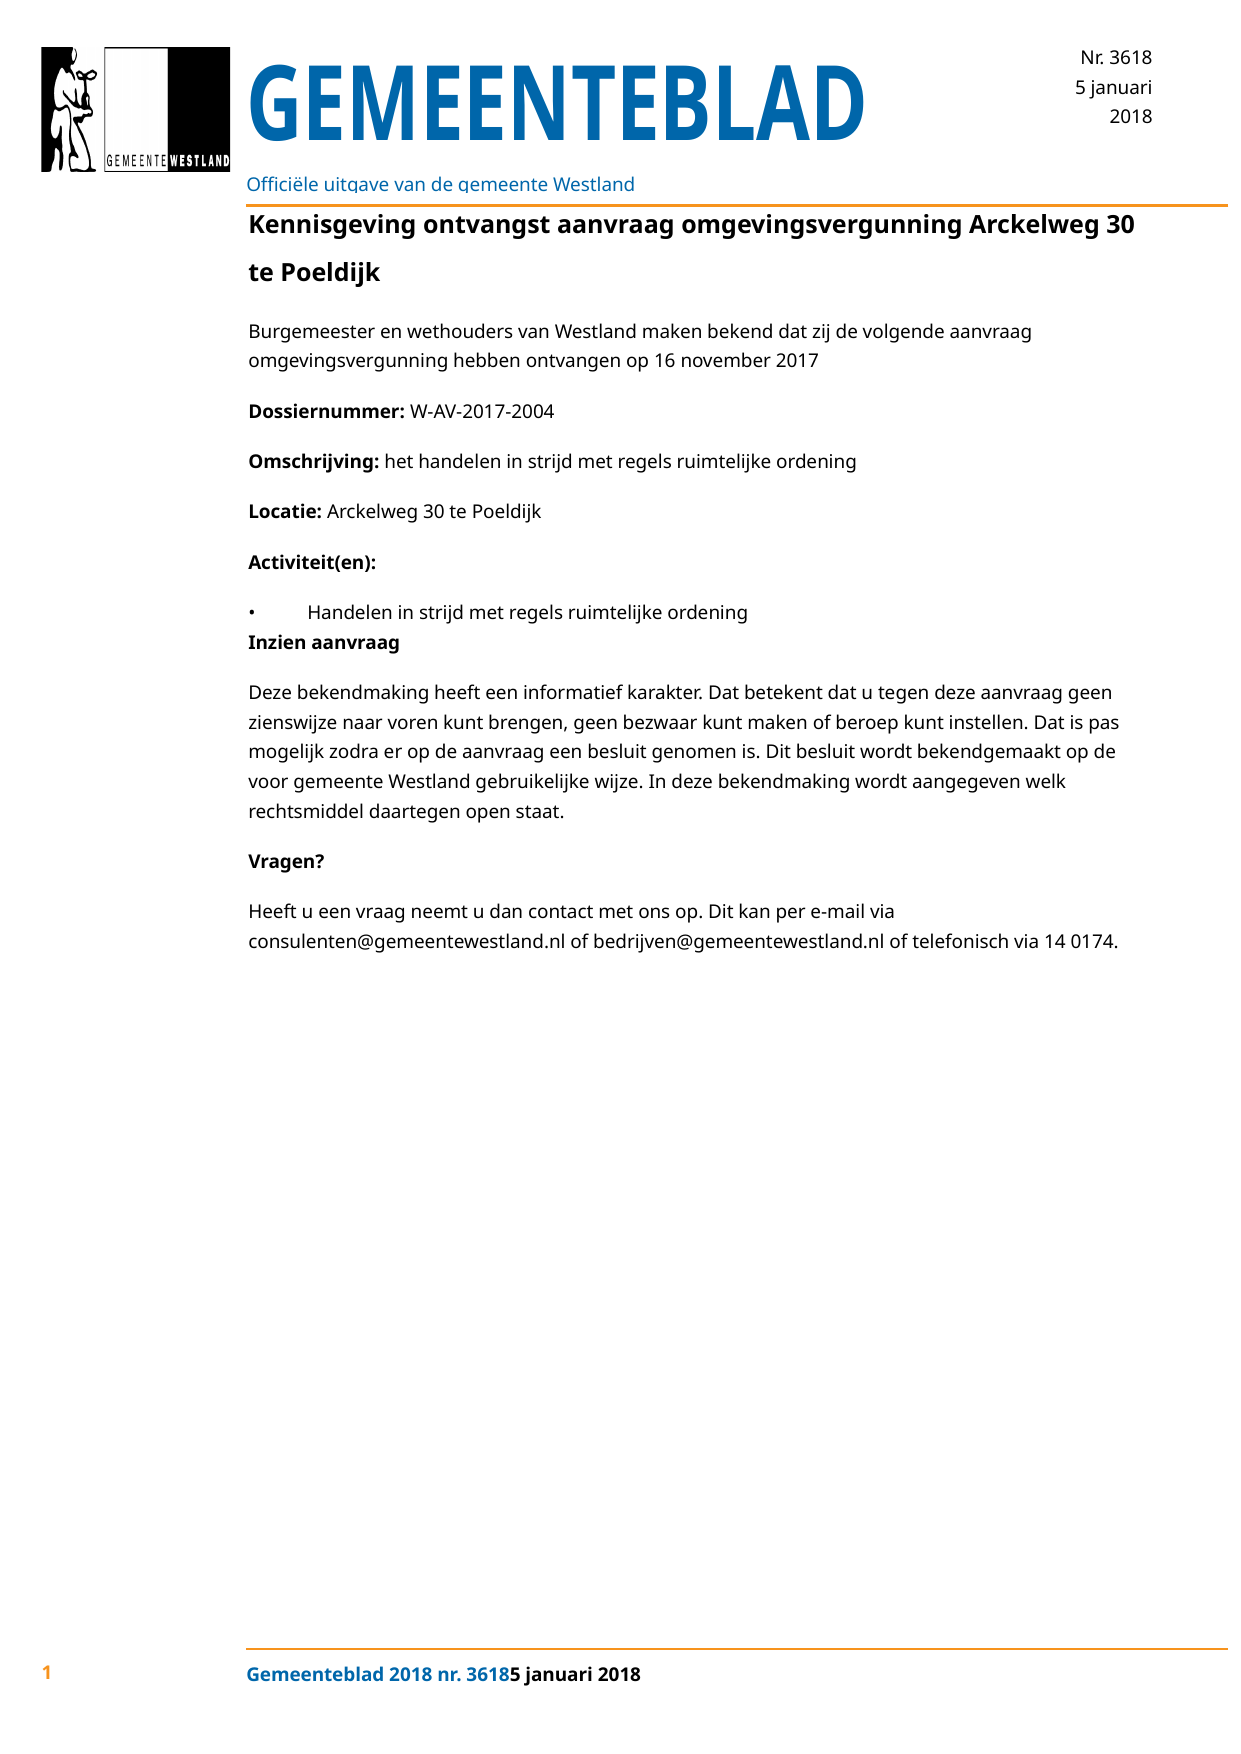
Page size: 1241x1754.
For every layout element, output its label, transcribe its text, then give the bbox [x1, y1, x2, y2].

text Heeft u een vraag neemt u dan contact met ons op. Dit kan per e-mail via consulenten@gemeentewestland.nl of bedrijven@gemeentewestland.nl of telefonisch via 14 0174. [248, 899, 1152, 954]
text Deze bekendmaking heeft een informatief karakter. Dat betekent dat u tegen deze aanvraag geen zienswijze naar voren kunt brengen, geen bezwaar kunt maken of beroep kunt instellen. Dat is pas mogelijk zodra er op de aanvraag een besluit genomen is. Dit besluit wordt bekendgemaakt op de voor gemeente Westland gebruikelijke wijze. In deze bekendmaking wordt aangegeven welk rechtsmiddel daartegen open staat. [248, 679, 1152, 824]
text Inzien aanvraag [248, 629, 1152, 655]
text Locatie: Arckelweg 30 te Poeldijk [248, 499, 1152, 524]
picture [41, 47, 231, 172]
text Omschrijving: het handelen in strijd met regels ruimtelijke ordening [248, 448, 1152, 474]
text Dossiernummer: W-AV-2017-2004 [248, 398, 1152, 424]
text Activiteit(en): [248, 549, 1152, 575]
text Burgemeester en wethouders van Westland maken bekend dat zij de volgende aanvraag omgevingsvergunning hebben ontvangen op 16 november 2017 [248, 318, 1152, 373]
text Vragen? [248, 848, 1152, 874]
list Handelen in strijd met regels ruimtelijke ordening [248, 599, 1152, 625]
text Kennisgeving ontvangst aanvraag omgevingsvergunning Arckelweg 30 te Poeldijk [248, 207, 1152, 288]
